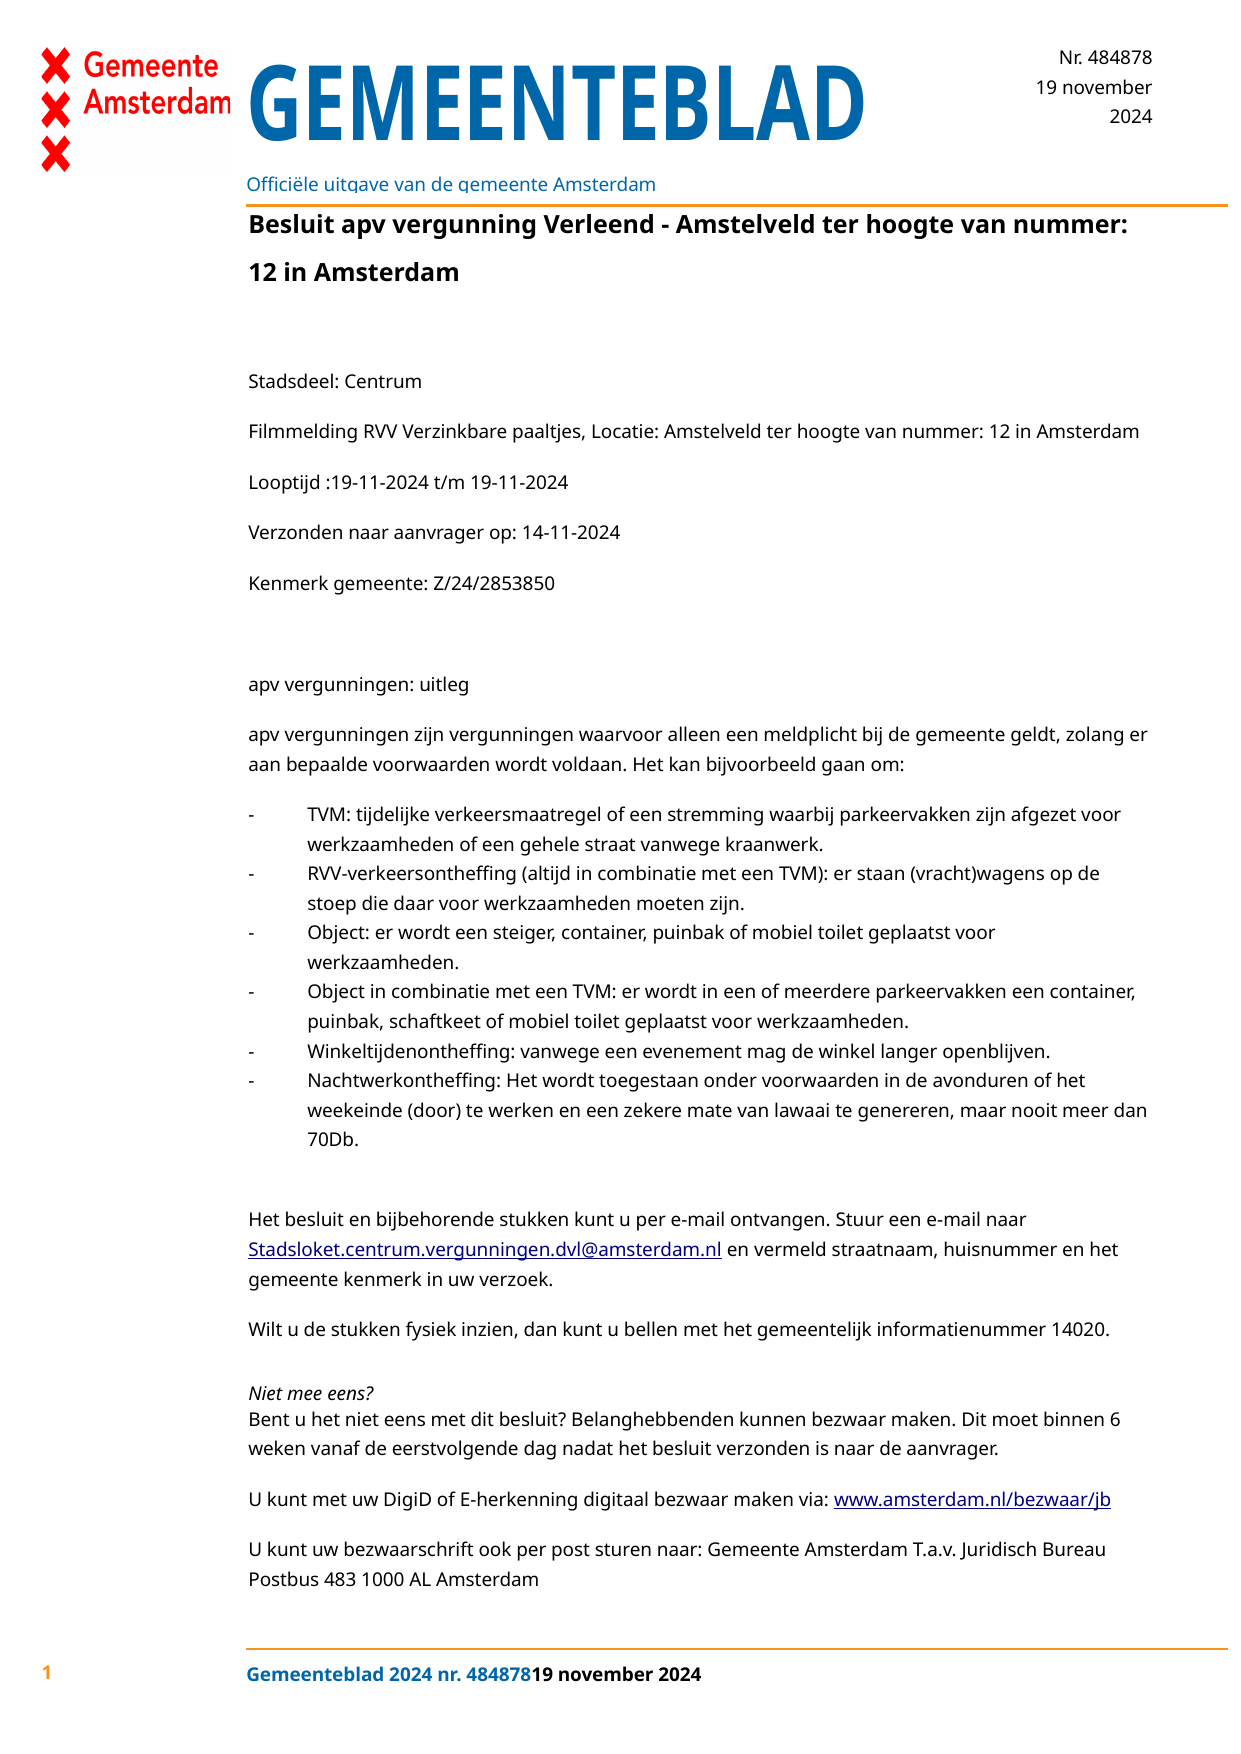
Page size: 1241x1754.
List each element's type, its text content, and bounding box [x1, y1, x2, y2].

list TVM: tijdelijke verkeersmaatregel of een stremming waarbij parkeervakken zijn afgezet voor werkzaamheden of een gehele straat vanwege kraanwerk. [248, 801, 1152, 857]
list Object: er wordt een steiger, container, puinbak of mobiel toilet geplaatst voor werkzaamheden. [248, 919, 1152, 975]
text Wilt u de stukken fysiek inzien, dan kunt u bellen met het gemeentelijk informatienummer 14020. [248, 1316, 1152, 1342]
text Stadsdeel: Centrum [248, 368, 1152, 394]
text Besluit apv vergunning Verleend - Amstelveld ter hoogte van nummer: 12 in Amsterdam [248, 207, 1152, 288]
text U kunt uw bezwaarschrift ook per post sturen naar: Gemeente Amsterdam T.a.v. Juridisch Bureau Postbus 483 1000 AL Amsterdam [248, 1536, 1152, 1592]
text apv vergunningen zijn vergunningen waarvoor alleen een meldplicht bij de gemeente geldt, zolang er aan bepaalde voorwaarden wordt voldaan. Het kan bijvoorbeeld gaan om: [248, 721, 1152, 777]
text Filmmelding RVV Verzinkbare paaltjes, Locatie: Amstelveld ter hoogte van nummer: 12 in Amsterdam [248, 419, 1152, 444]
text Kenmerk gemeente: Z/24/2853850 [248, 570, 1152, 596]
list RVV-verkeersontheffing (altijd in combinatie met een TVM): er staan (vracht)wagens op de stoep die daar voor werkzaamheden moeten zijn. [248, 860, 1152, 916]
text apv vergunningen: uitleg [248, 671, 1152, 697]
text Looptijd :19-11-2024 t/m 19-11-2024 [248, 469, 1152, 495]
list Nachtwerkontheffing: Het wordt toegestaan onder voorwaarden in de avonduren of het weekeinde (door) te werken en een zekere mate van lawaai te genereren, maar nooit meer dan 70Db. [248, 1067, 1152, 1152]
text U kunt met uw DigiD of E-herkenning digitaal bezwaar maken via: www.amsterdam.nl/bezwaar/jb [248, 1486, 1152, 1512]
list Object in combinatie met een TVM: er wordt in een of meerdere parkeervakken een container, puinbak, schaftkeet of mobiel toilet geplaatst voor werkzaamheden. [248, 979, 1152, 1034]
picture [41, 47, 231, 172]
list Winkeltijdenontheffing: vanwege een evenement mag de winkel langer openblijven. [248, 1038, 1152, 1064]
text Het besluit en bijbehorende stukken kunt u per e-mail ontvangen. Stuur een e-mail naar Stadsloket.centrum.vergunningen.dvl@amsterdam.nl en vermeld straatnaam, huisnummer en het gemeente kenmerk in uw verzoek. [248, 1207, 1152, 1292]
text Niet mee eens? [248, 1380, 1152, 1406]
text Verzonden naar aanvrager op: 14-11-2024 [248, 519, 1152, 545]
text Bent u het niet eens met dit besluit? Belanghebbenden kunnen bezwaar maken. Dit moet binnen 6 weken vanaf de eerstvolgende dag nadat het besluit verzonden is naar de aanvrager. [248, 1406, 1152, 1461]
